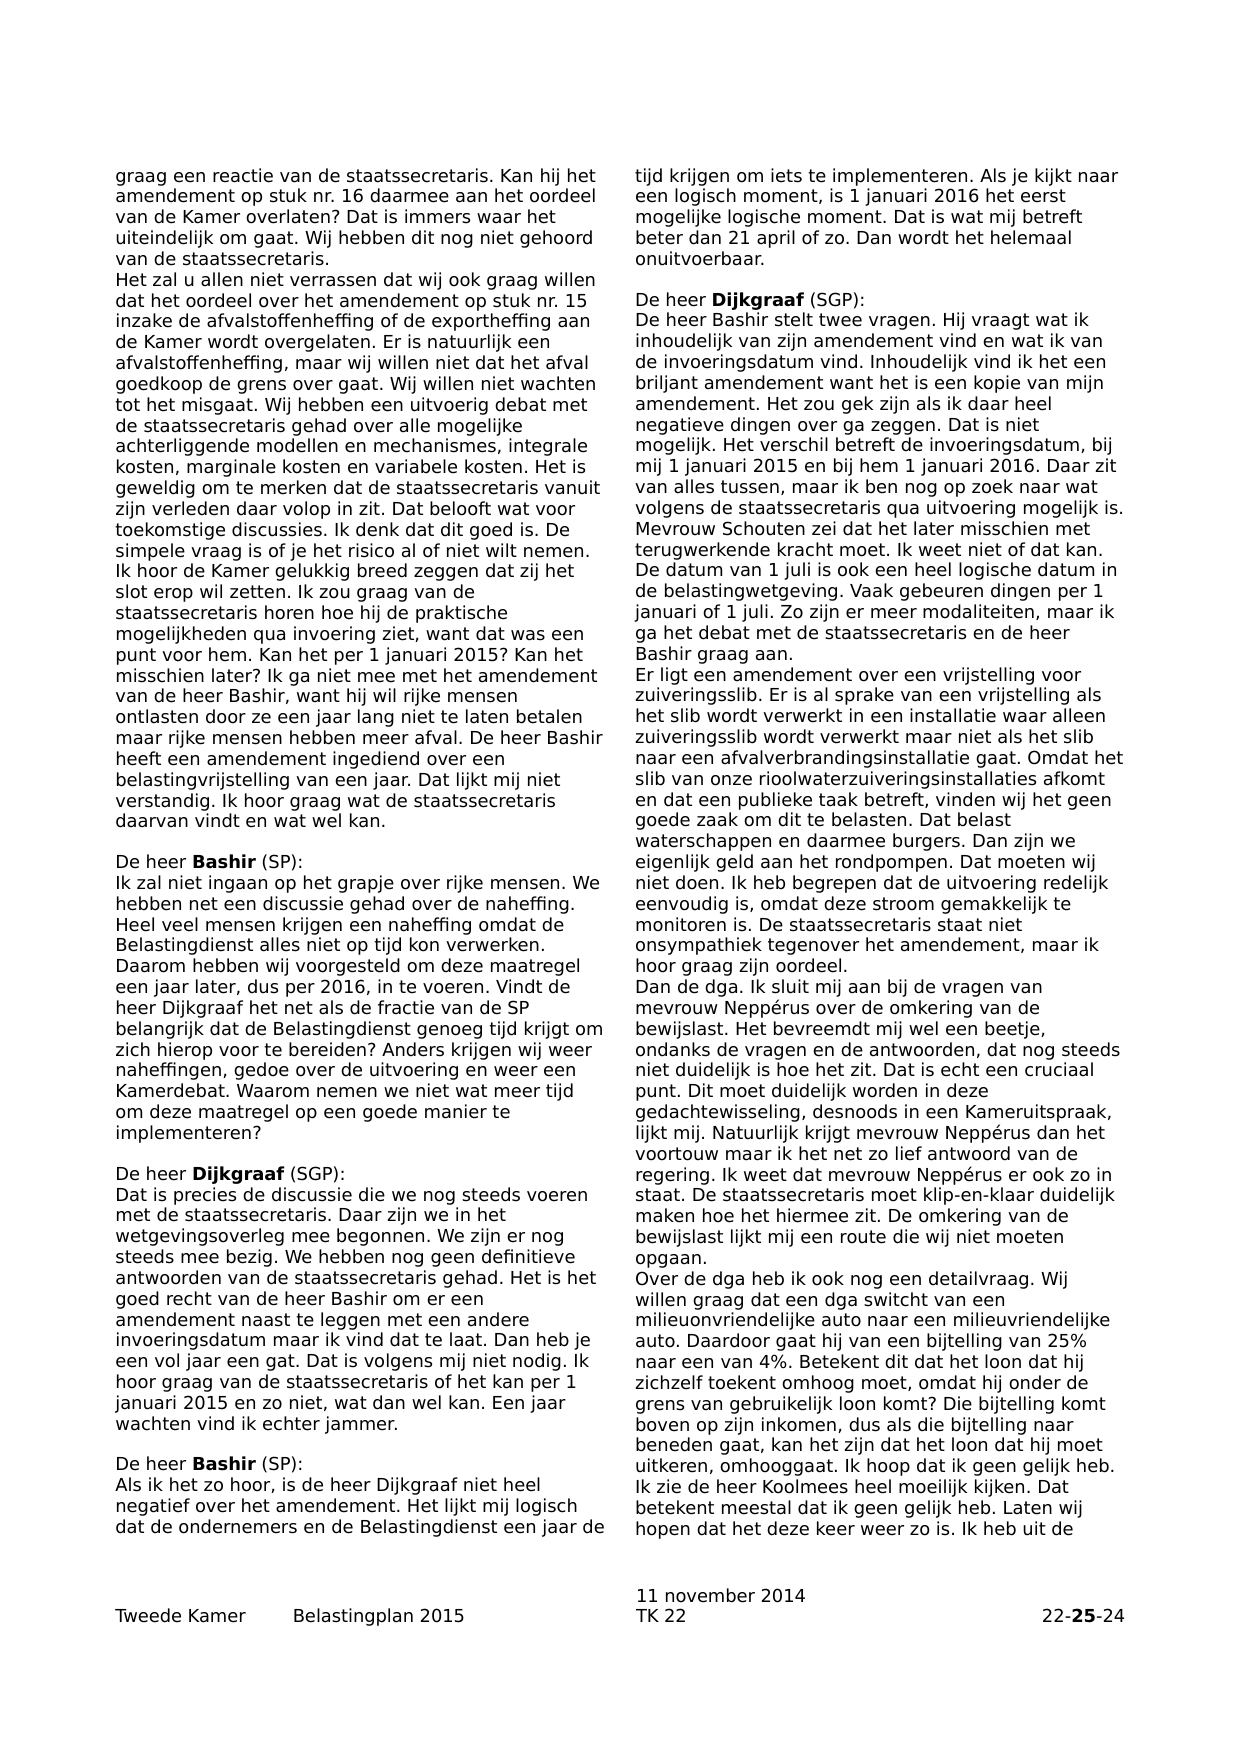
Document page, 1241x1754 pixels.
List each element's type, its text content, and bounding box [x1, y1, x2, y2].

text Dat is precies de discussie die we nog steeds voeren met de staatssecretaris. Daar zijn we in het wetgevingsoverleg mee begonnen. We zijn er nog steeds mee bezig. We hebben nog geen definitieve antwoorden van de staatssecretaris gehad. Het is het goed recht van de heer Bashir om er een amendement naast te leggen met een andere invoeringsdatum maar ik vind dat te laat. Dan heb je een vol jaar een gat. Dat is volgens mij niet nodig. Ik hoor graag van de staatssecretaris of het kan per 1 januari 2015 en zo niet, wat dan wel kan. Een jaar wachten vind ik echter jammer. [115, 1184, 605, 1434]
text tijd krijgen om iets te implementeren. Als je kijkt naar een logisch moment, is 1 januari 2016 het eerst mogelijke logische moment. Dat is wat mij betreft beter dan 21 april of zo. Dan wordt het helemaal onuitvoerbaar. [635, 165, 1125, 269]
text Over de dga heb ik ook nog een detailvraag. Wij willen graag dat een dga switcht van een milieuonvriendelijke auto naar een milieuvriendelijke auto. Daardoor gaat hij van een bijtelling van 25% naar een van 4%. Betekent dit dat het loon dat hij zichzelf toekent omhoog moet, omdat hij onder de grens van gebruikelijk loon komt? Die bijtelling komt boven op zijn inkomen, dus als die bijtelling naar beneden gaat, kan het zijn dat het loon dat hij moet uitkeren, omhooggaat. Ik hoop dat ik geen gelijk heb. Ik zie de heer Koolmees heel moeilijk kijken. Dat betekent meestal dat ik geen gelijk heb. Laten wij hopen dat het deze keer weer zo is. Ik heb uit de [635, 1268, 1125, 1539]
text Dan de dga. Ik sluit mij aan bij de vragen van mevrouw Neppérus over de omkering van de bewijslast. Het bevreemdt mij wel een beetje, ondanks de vragen en de antwoorden, dat nog steeds niet duidelijk is hoe het zit. Dat is echt een cruciaal punt. Dit moet duidelijk worden in deze gedachtewisseling, desnoods in een Kameruitspraak, lijkt mij. Natuurlijk krijgt mevrouw Neppérus dan het voortouw maar ik het net zo lief antwoord van de regering. Ik weet dat mevrouw Neppérus er ook zo in staat. De staatssecretaris moet klip-en-klaar duidelijk maken hoe het hiermee zit. De omkering van de bewijslast lijkt mij een route die wij niet moeten opgaan. [635, 977, 1125, 1268]
text Ik zal niet ingaan op het grapje over rijke mensen. We hebben net een discussie gehad over de naheffing. Heel veel mensen krijgen een naheffing omdat de Belastingdienst alles niet op tijd kon verwerken. Daarom hebben wij voorgesteld om deze maatregel een jaar later, dus per 2016, in te voeren. Vindt de heer Dijkgraaf het net als de fractie van de SP belangrijk dat de Belastingdienst genoeg tijd krijgt om zich hierop voor te bereiden? Anders krijgen wij weer naheffingen, gedoe over de uitvoering en weer een Kamerdebat. Waarom nemen we niet wat meer tijd om deze maatregel op een goede manier te implementeren? [115, 873, 605, 1143]
text De heer Bashir (SP): [115, 1454, 605, 1475]
text graag een reactie van de staatssecretaris. Kan hij het amendement op stuk nr. 16 daarmee aan het oordeel van de Kamer overlaten? Dat is immers waar het uiteindelijk om gaat. Wij hebben dit nog niet gehoord van de staatssecretaris. [115, 165, 605, 269]
text Er ligt een amendement over een vrijstelling voor zuiveringsslib. Er is al sprake van een vrijstelling als het slib wordt verwerkt in een installatie waar alleen zuiveringsslib wordt verwerkt maar niet als het slib naar een afvalverbrandingsinstallatie gaat. Omdat het slib van onze rioolwaterzuiveringsinstallaties afkomt en dat een publieke taak betreft, vinden wij het geen goede zaak om dit te belasten. Dat belast waterschappen en daarmee burgers. Dan zijn we eigenlijk geld aan het rondpompen. Dat moeten wij niet doen. Ik heb begrepen dat de uitvoering redelijk eenvoudig is, omdat deze stroom gemakkelijk te monitoren is. De staatssecretaris staat niet onsympathiek tegenover het amendement, maar ik hoor graag zijn oordeel. [635, 664, 1125, 977]
text De heer Bashir (SP): [115, 852, 605, 873]
text Als ik het zo hoor, is de heer Dijkgraaf niet heel negatief over het amendement. Het lijkt mij logisch dat de ondernemers en de Belastingdienst een jaar de [115, 1475, 605, 1537]
text De heer Bashir stelt twee vragen. Hij vraagt wat ik inhoudelijk van zijn amendement vind en wat ik van de invoeringsdatum vind. Inhoudelijk vind ik het een briljant amendement want het is een kopie van mijn amendement. Het zou gek zijn als ik daar heel negatieve dingen over ga zeggen. Dat is niet mogelijk. Het verschil betreft de invoeringsdatum, bij mij 1 januari 2015 en bij hem 1 januari 2016. Daar zit van alles tussen, maar ik ben nog op zoek naar wat volgens de staatssecretaris qua uitvoering mogelijk is. Mevrouw Schouten zei dat het later misschien met terugwerkende kracht moet. Ik weet niet of dat kan. De datum van 1 juli is ook een heel logische datum in de belastingwetgeving. Vaak gebeuren dingen per 1 januari of 1 juli. Zo zijn er meer modaliteiten, maar ik ga het debat met de staatssecretaris en de heer Bashir graag aan. [635, 310, 1125, 664]
text De heer Dijkgraaf (SGP): [115, 1163, 605, 1184]
text De heer Dijkgraaf (SGP): [635, 289, 1125, 310]
text Het zal u allen niet verrassen dat wij ook graag willen dat het oordeel over het amendement op stuk nr. 15 inzake de afvalstoffenheffing of de exportheffing aan de Kamer wordt overgelaten. Er is natuurlijk een afvalstoffenheffing, maar wij willen niet dat het afval goedkoop de grens over gaat. Wij willen niet wachten tot het misgaat. Wij hebben een uitvoerig debat met de staatssecretaris gehad over alle mogelijke achterliggende modellen en mechanismes, integrale kosten, marginale kosten en variabele kosten. Het is geweldig om te merken dat de staatssecretaris vanuit zijn verleden daar volop in zit. Dat belooft wat voor toekomstige discussies. Ik denk dat dit goed is. De simpele vraag is of je het risico al of niet wilt nemen. Ik hoor de Kamer gelukkig breed zeggen dat zij het slot erop wil zetten. Ik zou graag van de staatssecretaris horen hoe hij de praktische mogelijkheden qua invoering ziet, want dat was een punt voor hem. Kan het per 1 januari 2015? Kan het misschien later? Ik ga niet mee met het amendement van de heer Bashir, want hij wil rijke mensen ontlasten door ze een jaar lang niet te laten betalen maar rijke mensen hebben meer afval. De heer Bashir heeft een amendement ingediend over een belastingvrijstelling van een jaar. Dat lijkt mij niet verstandig. Ik hoor graag wat de staatssecretaris daarvan vindt en wat wel kan. [115, 269, 605, 832]
